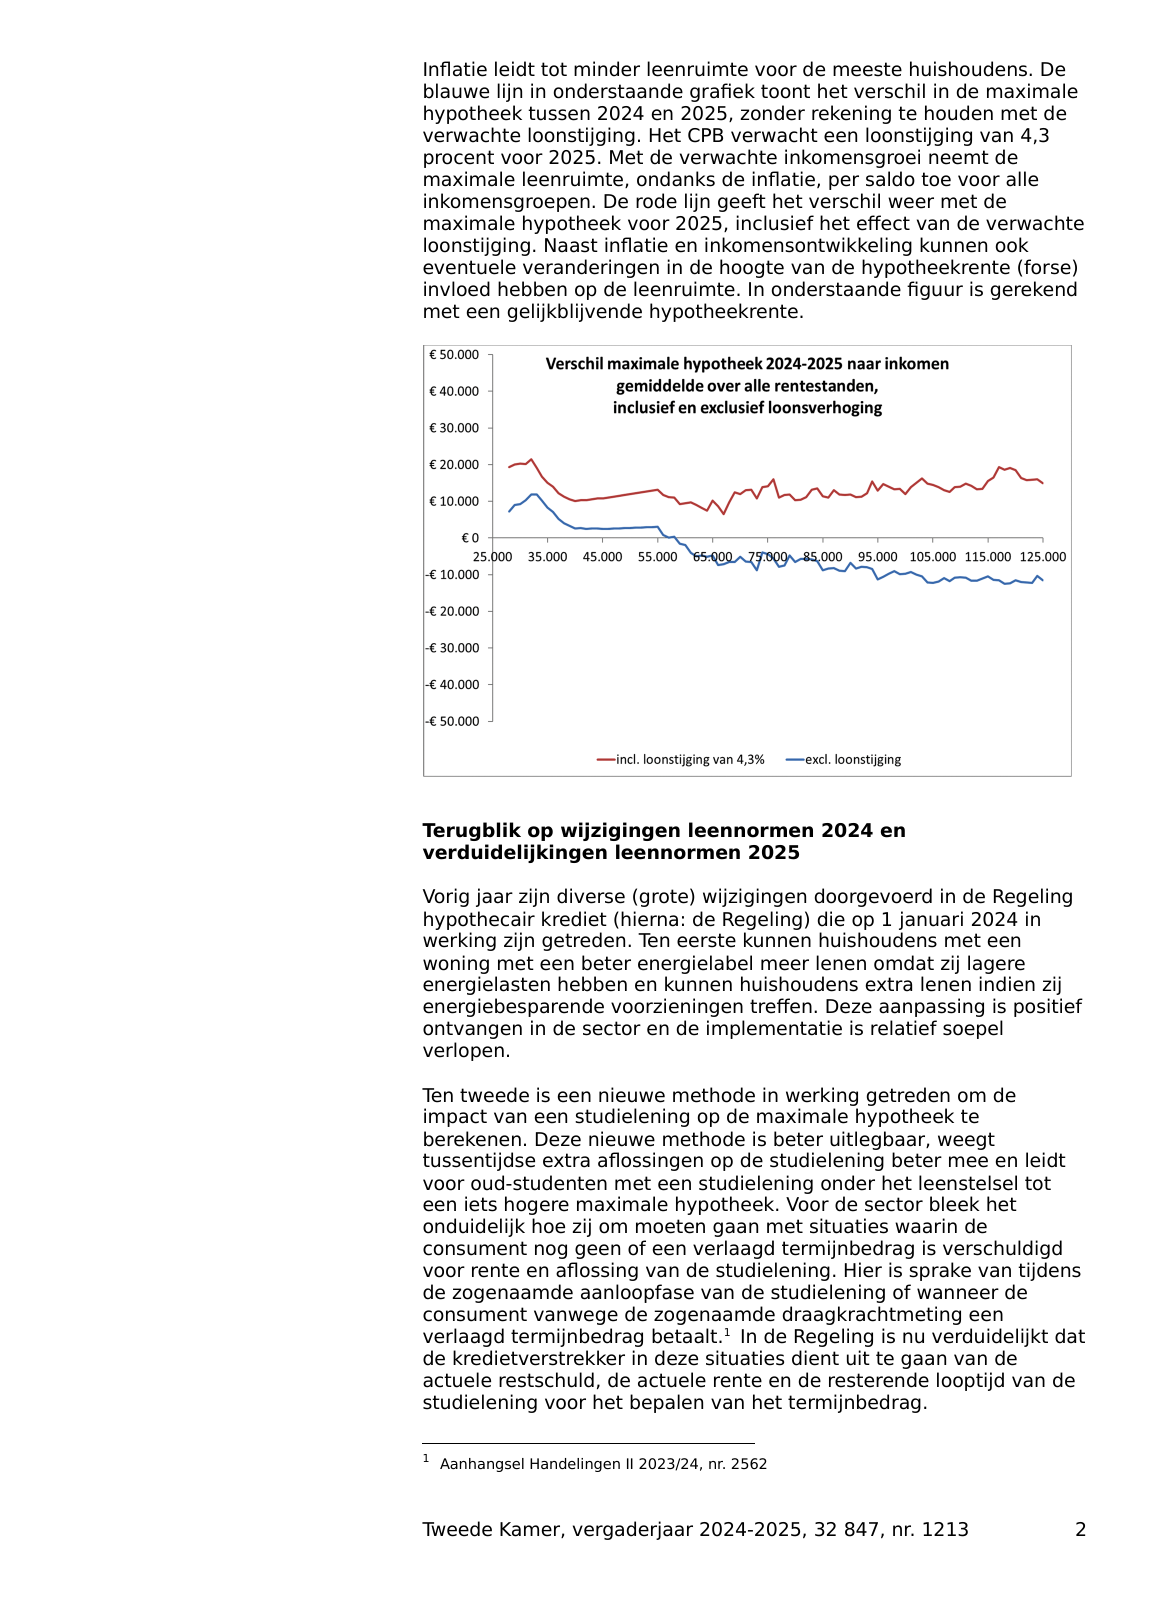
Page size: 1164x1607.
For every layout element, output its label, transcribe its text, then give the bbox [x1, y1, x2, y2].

text Ten tweede is een nieuwe methode in werking getreden om de impact van een studielening op de maximale hypotheek te berekenen. Deze nieuwe methode is beter uitlegbaar, weegt tussentijdse extra aflossingen op de studielening beter mee en leidt voor oud-studenten met een studielening onder het leenstelsel tot een iets hogere maximale hypotheek. Voor de sector bleek het onduidelijk hoe zij om moeten gaan met situaties waarin de consument nog geen of een verlaagd termijnbedrag is verschuldigd voor rente en aflossing van de studielening. Hier is sprake van tijdens de zogenaamde aanloopfase van de studielening of wanneer de consument vanwege de zogenaamde draagkrachtmeting een verlaagd termijnbedrag betaalt. In de Regeling is nu verduidelijkt dat de kredietverstrekker in deze situaties dient uit te gaan van de actuele restschuld, de actuele rente en de resterende looptijd van de studielening voor het bepalen van het termijnbedrag. [422, 1084, 1087, 1414]
text Vorig jaar zijn diverse (grote) wijzigingen doorgevoerd in de Regeling hypothecair krediet (hierna: de Regeling) die op 1 januari 2024 in werking zijn getreden. Ten eerste kunnen huishoudens met een woning met een beter energielabel meer lenen omdat zij lagere energielasten hebben en kunnen huishoudens extra lenen indien zij energiebesparende voorzieningen treffen. Deze aanpassing is positief ontvangen in de sector en de implementatie is relatief soepel verlopen. [422, 886, 1087, 1062]
text Inflatie leidt tot minder leenruimte voor de meeste huishoudens. De blauwe lijn in onderstaande grafiek toont het verschil in de maximale hypotheek tussen 2024 en 2025, zonder rekening te houden met de verwachte loonstijging. Het CPB verwacht een loonstijging van 4,3 procent voor 2025. Met de verwachte inkomensgroei neemt de maximale leenruimte, ondanks de inflatie, per saldo toe voor alle inkomensgroepen. De rode lijn geeft het verschil weer met de maximale hypotheek voor 2025, inclusief het effect van de verwachte loonstijging. Naast inflatie en inkomensontwikkeling kunnen ook eventuele veranderingen in de hoogte van de hypotheekrente (forse) invloed hebben op de leenruimte. In onderstaande figuur is gerekend met een gelijkblijvende hypotheekrente. [422, 59, 1087, 323]
text Aanhangsel Handelingen II 2023/24, nr. 2562 [422, 1452, 1087, 1474]
subtitle Terugblik op wijzigingen leennormen 2024 en verduidelijkingen leennormen 2025 [422, 820, 1087, 864]
picture [422, 345, 1072, 777]
